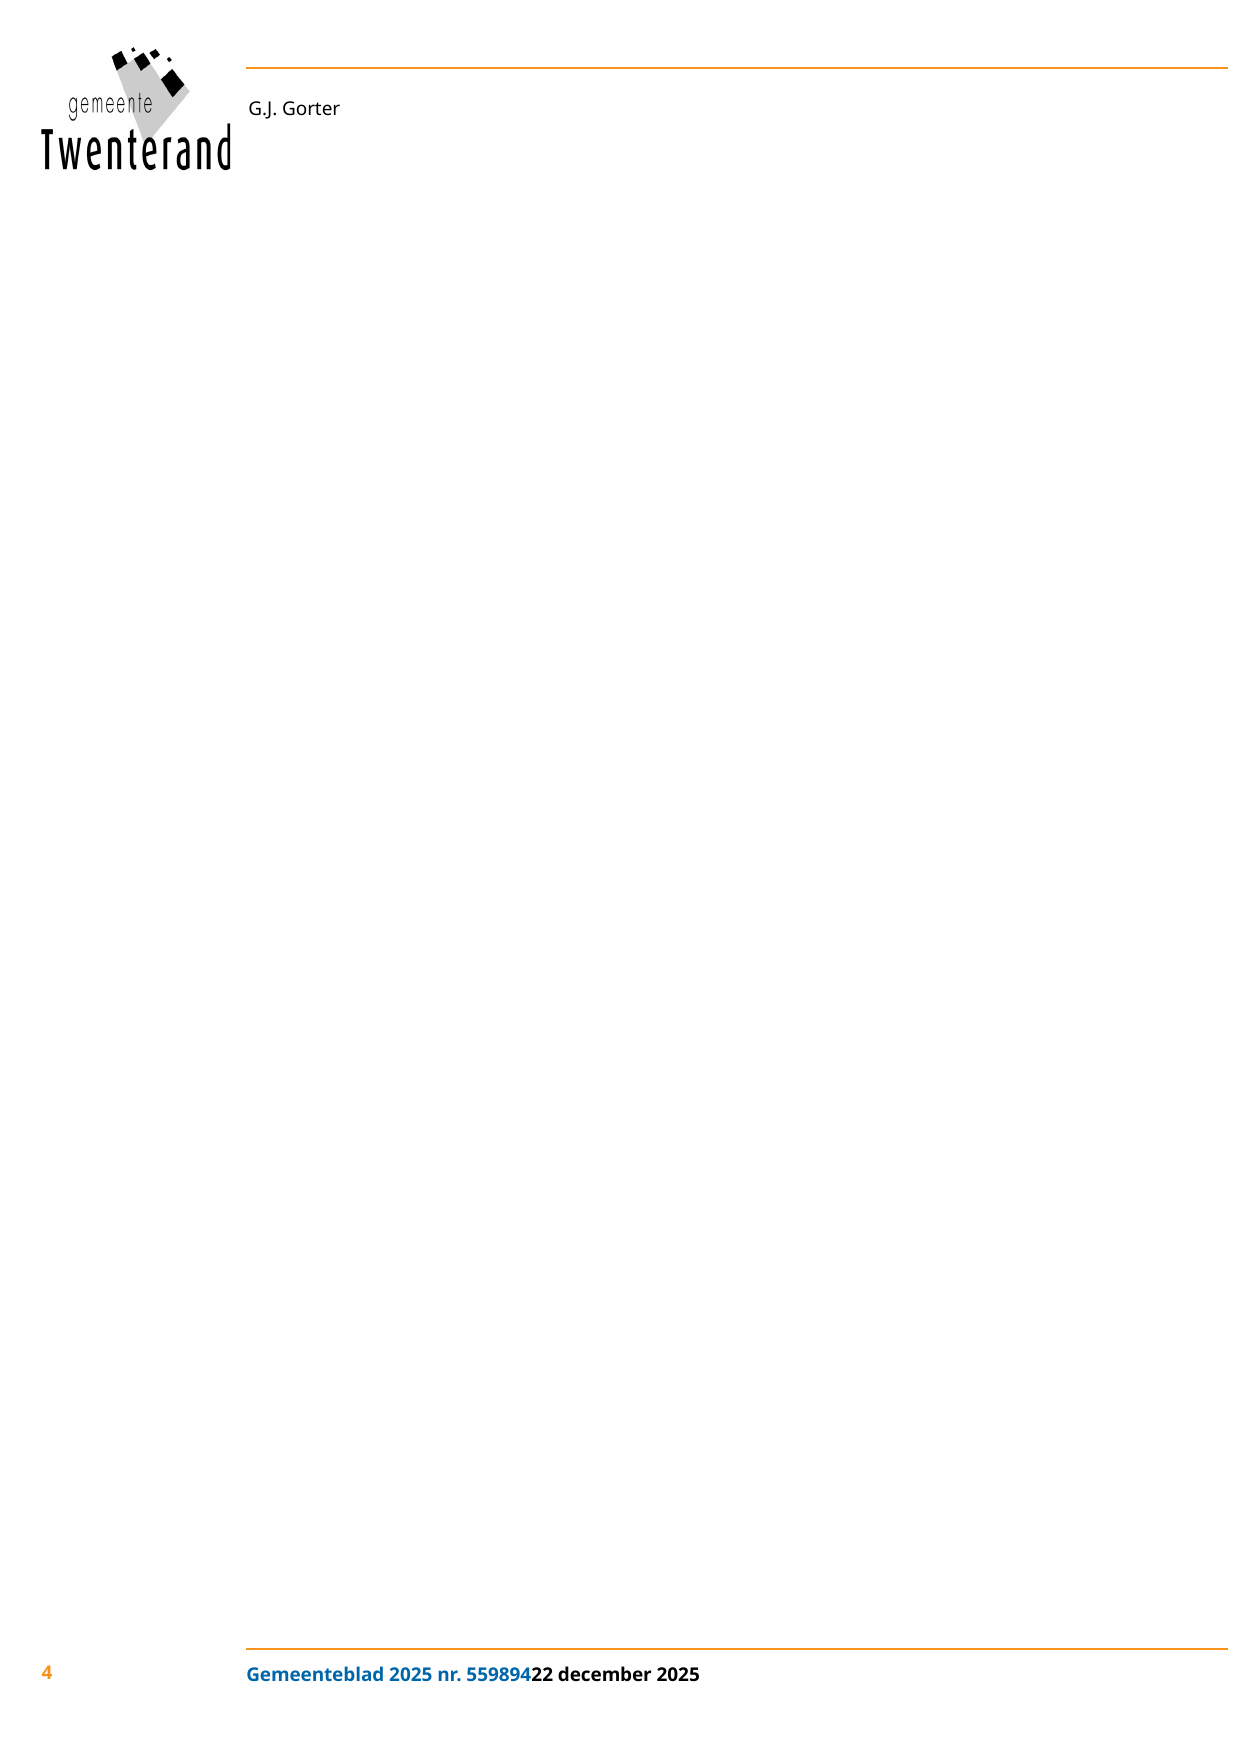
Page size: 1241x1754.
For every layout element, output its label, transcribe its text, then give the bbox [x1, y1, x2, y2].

picture [41, 47, 231, 172]
text G.J. Gorter [248, 95, 1152, 121]
